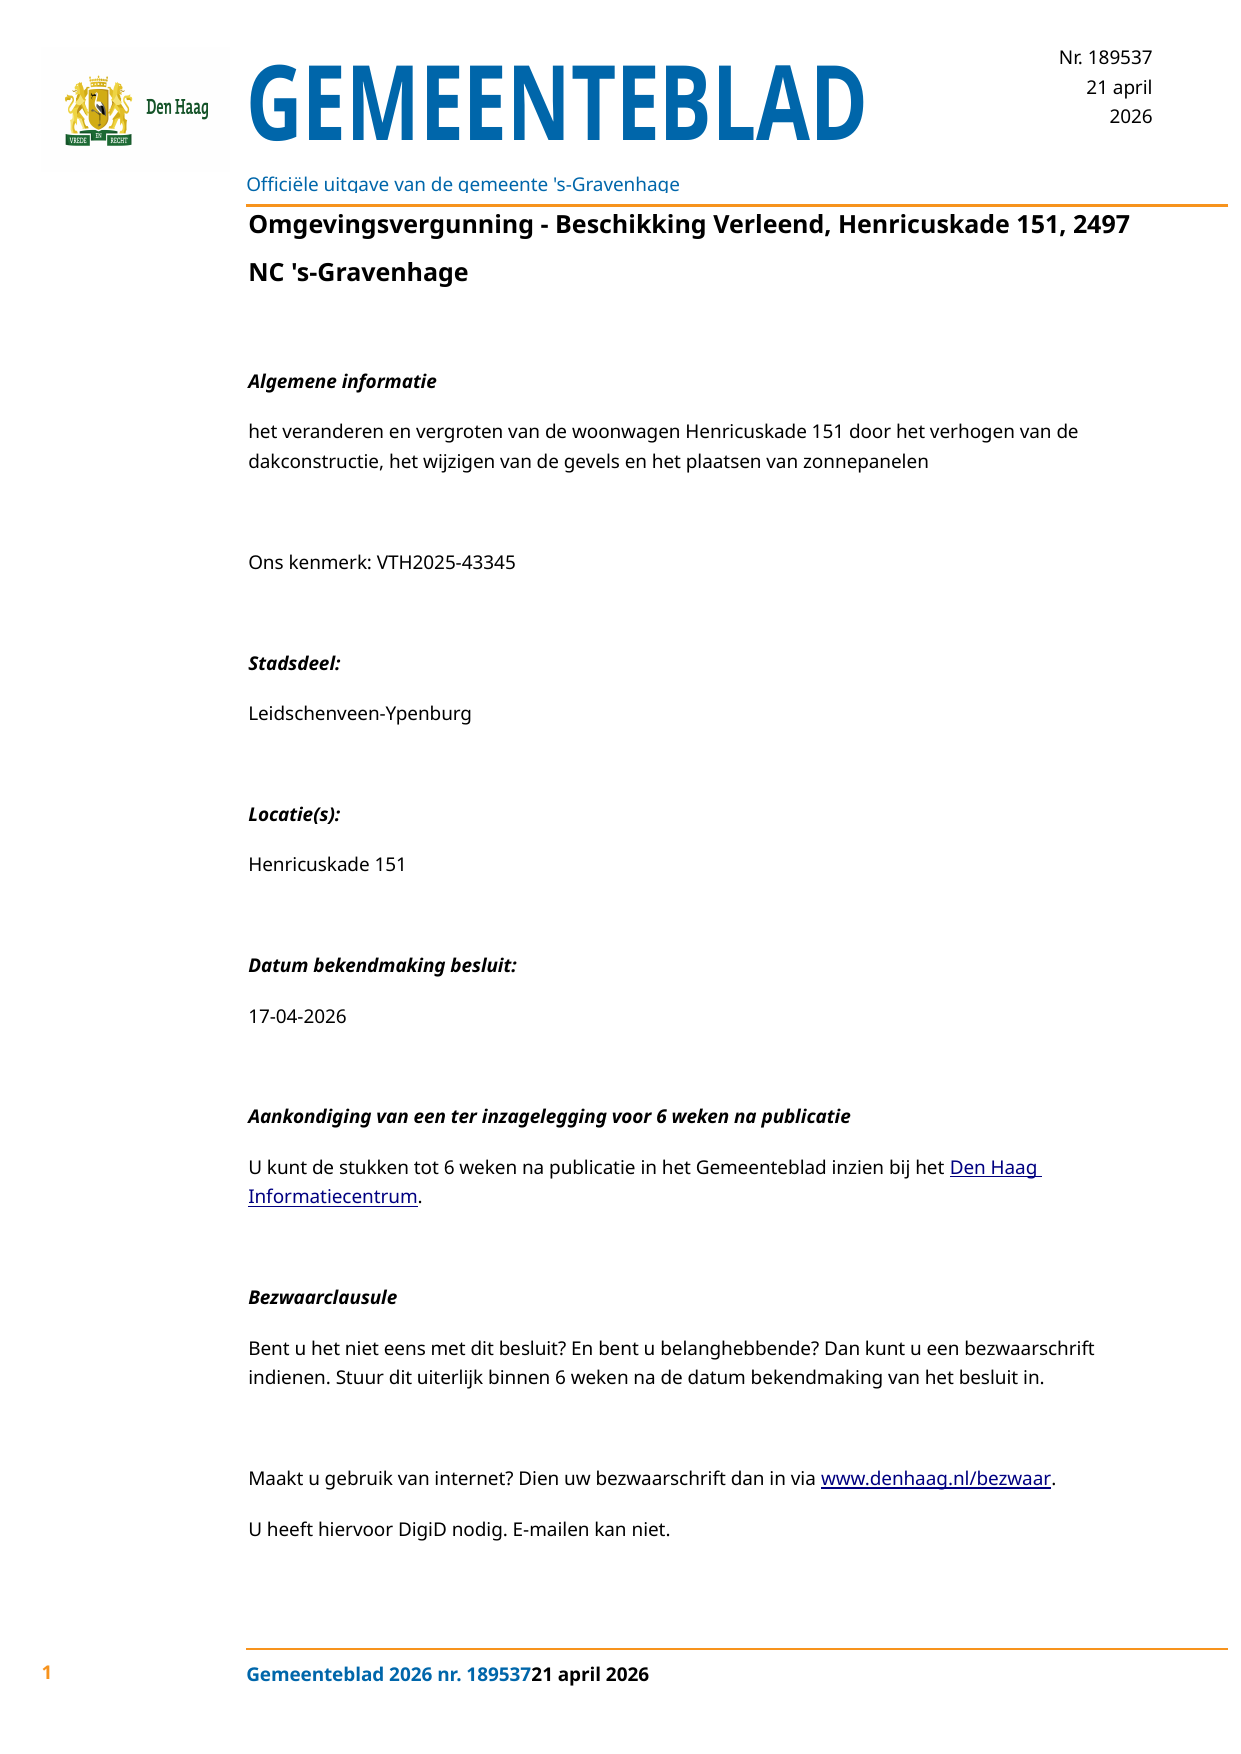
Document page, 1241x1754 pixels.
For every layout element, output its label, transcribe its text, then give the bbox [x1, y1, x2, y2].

text Locatie(s): [248, 801, 1152, 827]
picture [41, 47, 231, 172]
text Maakt u gebruik van internet? Dien uw bezwaarschrift dan in via www.denhaag.nl/bezwaar. [248, 1465, 1152, 1491]
text 17-04-2026 [248, 1003, 1152, 1029]
text Leidschenveen-Ypenburg [248, 700, 1152, 726]
text Bent u het niet eens met dit besluit? En bent u belanghebbende? Dan kunt u een bezwaarschrift indienen. Stuur dit uiterlijk binnen 6 weken na de datum bekendmaking van het besluit in. [248, 1335, 1152, 1390]
text Algemene informatie [248, 368, 1152, 394]
text Ons kenmerk: VTH2025-43345 [248, 549, 1152, 575]
text U kunt de stukken tot 6 weken na publicatie in het Gemeenteblad inzien bij het Den Haag Informatiecentrum. [248, 1154, 1152, 1209]
text het veranderen en vergroten van de woonwagen Henricuskade 151 door het verhogen van de dakconstructie, het wijzigen van de gevels en het plaatsen van zonnepanelen [248, 419, 1152, 474]
text Stadsdeel: [248, 650, 1152, 676]
text Henricuskade 151 [248, 852, 1152, 877]
text Bezwaarclausule [248, 1284, 1152, 1310]
text U heeft hiervoor DigiD nodig. E-mailen kan niet. [248, 1516, 1152, 1542]
text Aankondiging van een ter inzagelegging voor 6 weken na publicatie [248, 1104, 1152, 1129]
text Datum bekendmaking besluit: [248, 952, 1152, 978]
text Omgevingsvergunning - Beschikking Verleend, Henricuskade 151, 2497 NC 's-Gravenhage [248, 207, 1152, 288]
